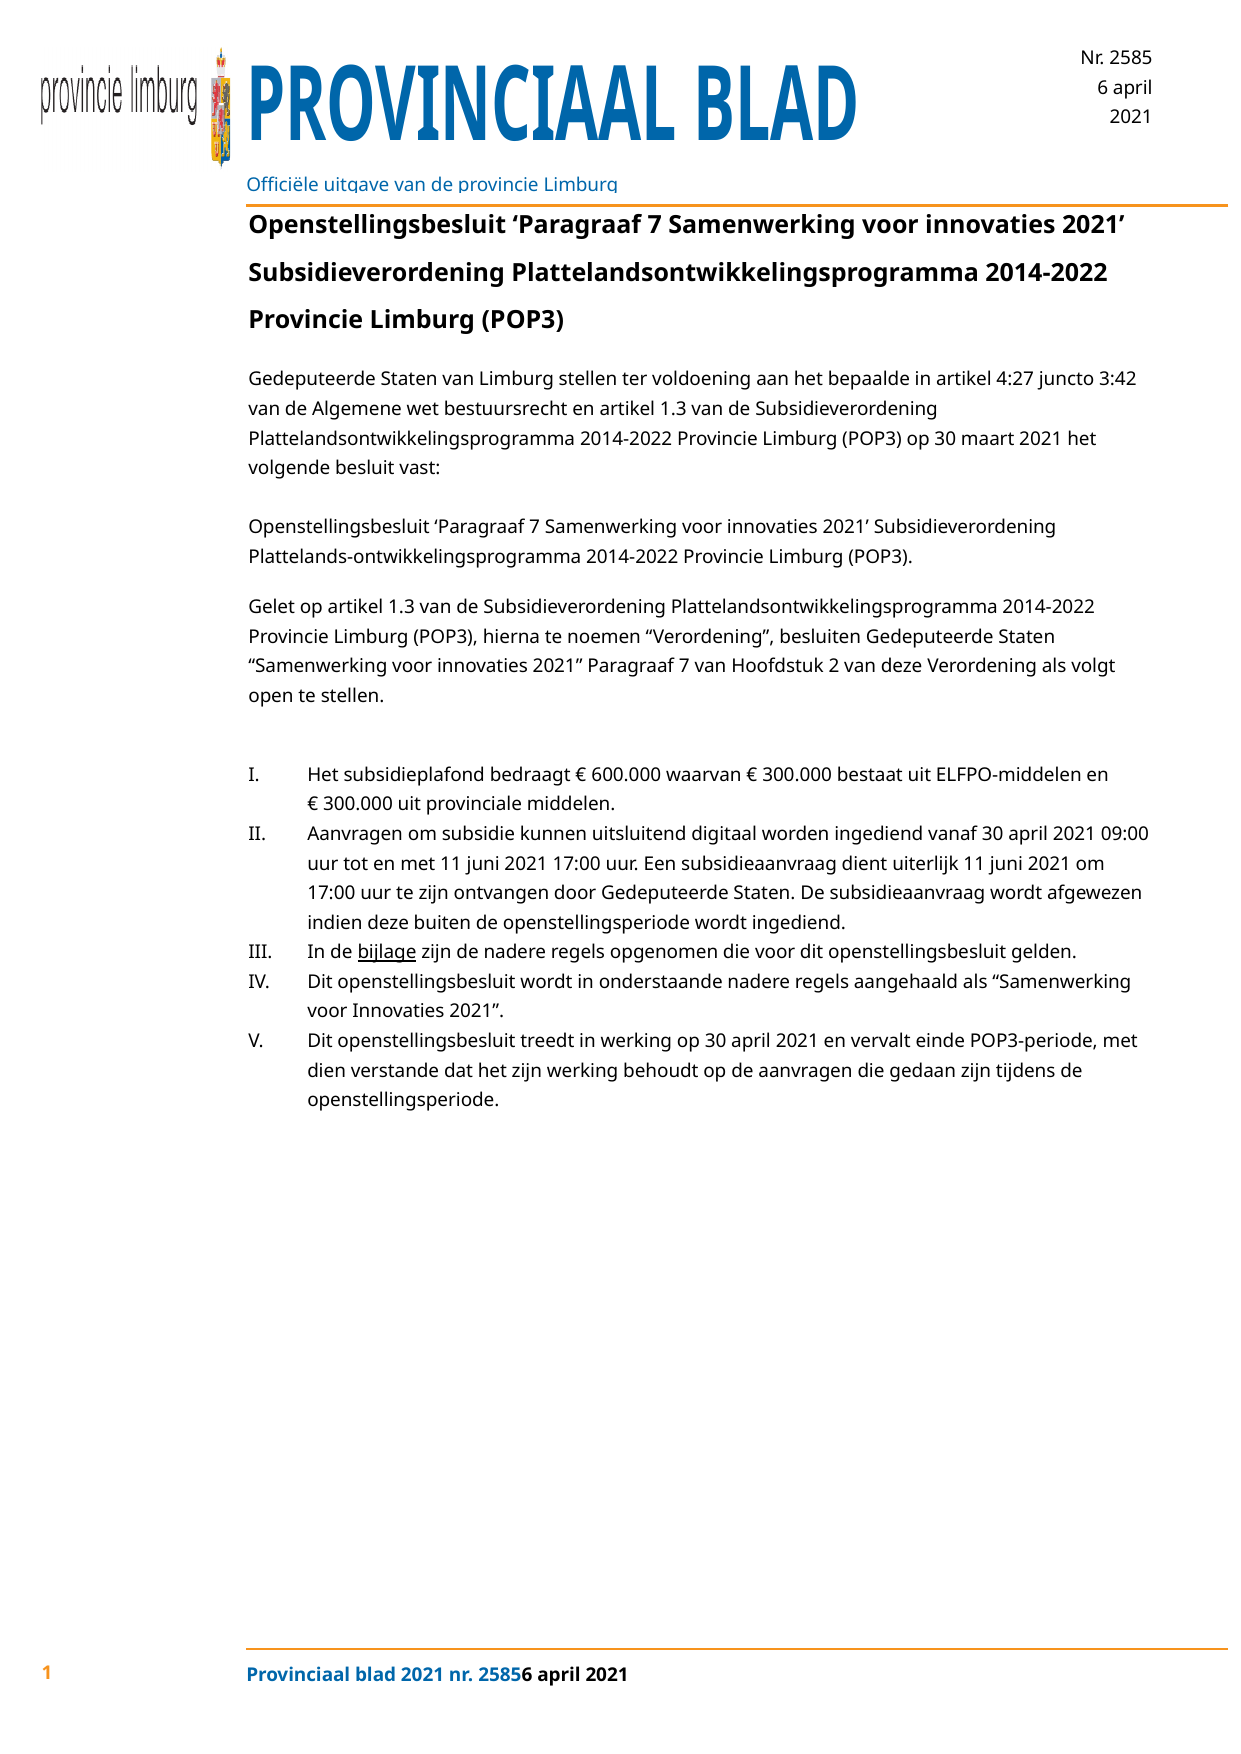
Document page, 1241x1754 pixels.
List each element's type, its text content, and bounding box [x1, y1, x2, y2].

picture [41, 47, 231, 172]
text Gedeputeerde Staten van Limburg stellen ter voldoening aan het bepaalde in artikel 4:27 juncto 3:42 van de Algemene wet bestuursrecht en artikel 1.3 van de Subsidieverordening Plattelandsontwikkelingsprogramma 2014-2022 Provincie Limburg (POP3) op 30 maart 2021 het volgende besluit vast: [248, 366, 1152, 480]
list Het subsidieplafond bedraagt € 600.000 waarvan € 300.000 bestaat uit ELFPO-middelen en € 300.000 uit provinciale middelen. [248, 761, 1152, 816]
text Gelet op artikel 1.3 van de Subsidieverordening Plattelandsontwikkelingsprogramma 2014-2022 Provincie Limburg (POP3), hierna te noemen “Verordening”, besluiten Gedeputeerde Staten “Samenwerking voor innovaties 2021” Paragraaf 7 van Hoofdstuk 2 van deze Verordening als volgt open te stellen. [248, 593, 1152, 708]
list In de bijlage zijn de nadere regels opgenomen die voor dit openstellingsbesluit gelden. [248, 938, 1152, 964]
list Dit openstellingsbesluit wordt in onderstaande nadere regels aangehaald als “Samenwerking voor Innovaties 2021”. [248, 968, 1152, 1023]
list Dit openstellingsbesluit treedt in werking op 30 april 2021 en vervalt einde POP3-periode, met dien verstande dat het zijn werking behoudt op de aanvragen die gedaan zijn tijdens de openstellingsperiode. [248, 1027, 1152, 1112]
text Openstellingsbesluit ‘Paragraaf 7 Samenwerking voor innovaties 2021’ Subsidieverordening Plattelands-ontwikkelingsprogramma 2014-2022 Provincie Limburg (POP3). [248, 513, 1152, 569]
list Aanvragen om subsidie kunnen uitsluitend digitaal worden ingediend vanaf 30 april 2021 09:00 uur tot en met 11 juni 2021 17:00 uur. Een subsidieaanvraag dient uiterlijk 11 juni 2021 om 17:00 uur te zijn ontvangen door Gedeputeerde Staten. De subsidieaanvraag wordt afgewezen indien deze buiten de openstellingsperiode wordt ingediend. [248, 820, 1152, 934]
text Openstellingsbesluit ‘Paragraaf 7 Samenwerking voor innovaties 2021’ Subsidieverordening Plattelandsontwikkelingsprogramma 2014-2022 Provincie Limburg (POP3) [248, 207, 1152, 336]
